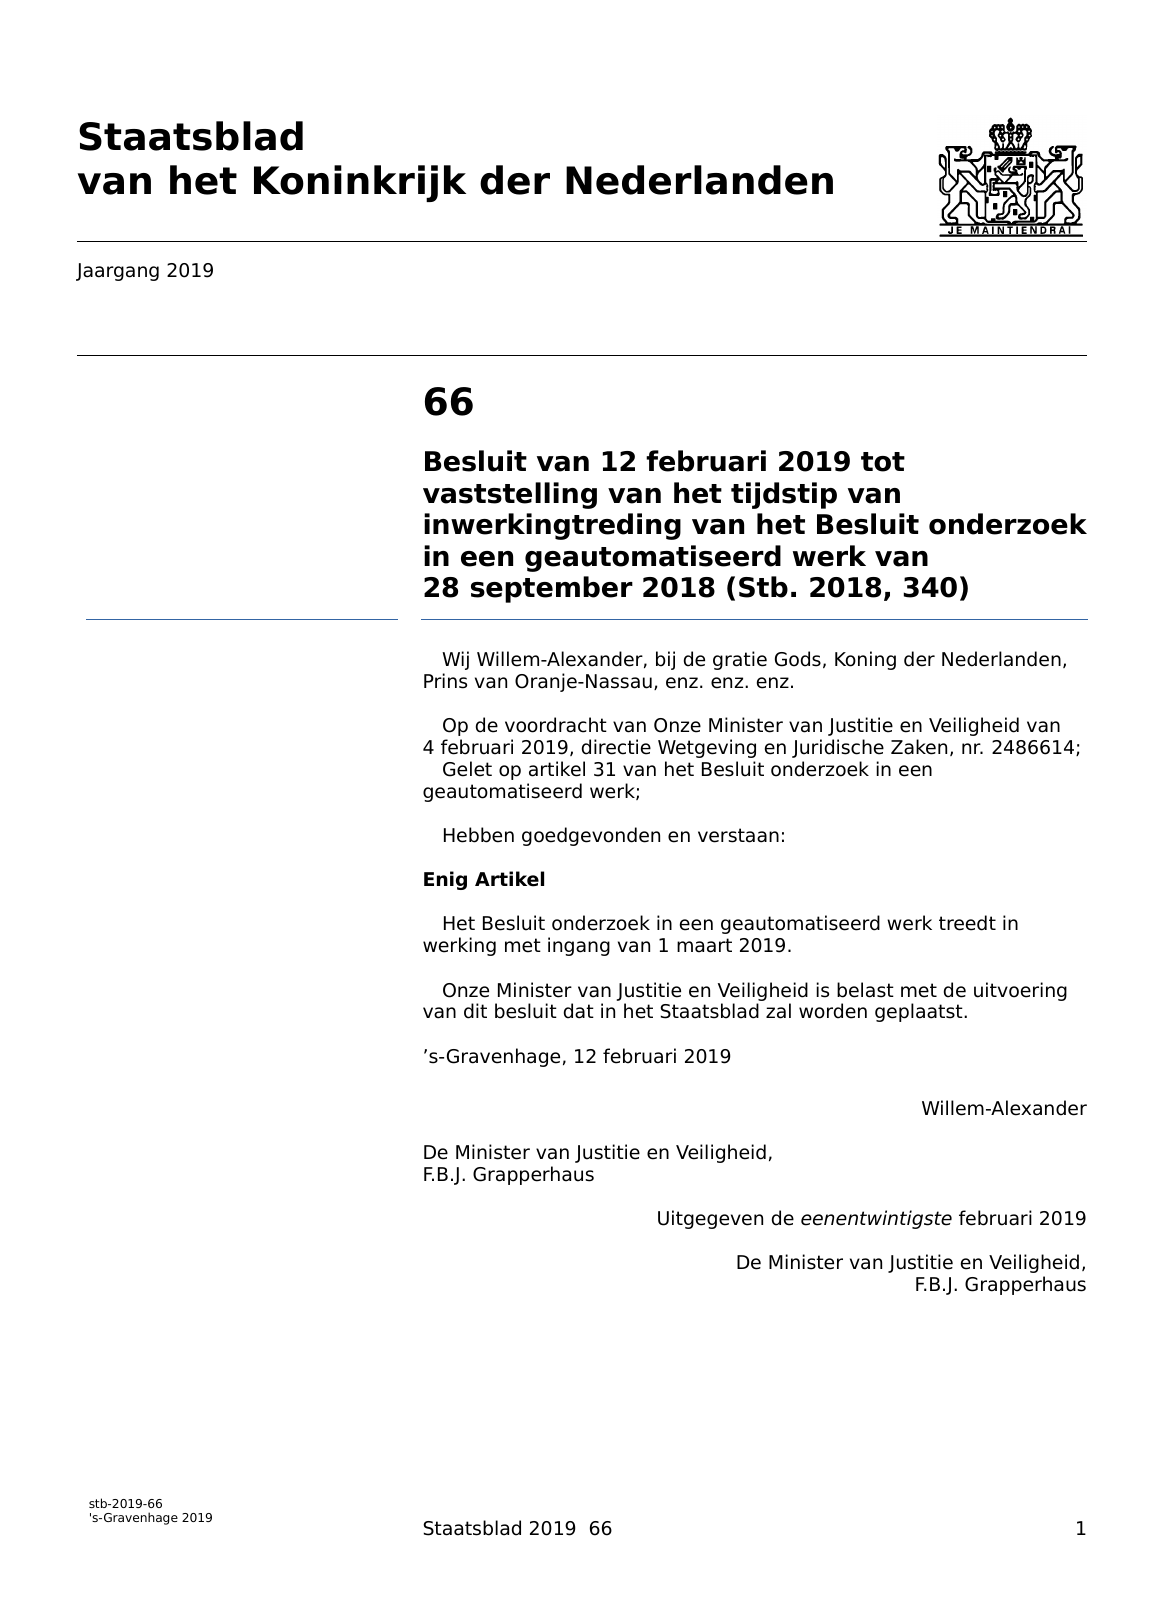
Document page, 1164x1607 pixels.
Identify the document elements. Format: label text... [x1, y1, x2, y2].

text Het Besluit onderzoek in een geautomatiseerd werk treedt in werking met ingang van 1 maart 2019. [422, 913, 1087, 957]
text Willem-Alexander [422, 1098, 1087, 1119]
text Gelet op artikel 31 van het Besluit onderzoek in een geautomatiseerd werk; [422, 759, 1087, 803]
table_header Staatsblad van het Koninkrijk der Nederlanden [77, 100, 886, 241]
text stb-2019-66 [88, 1497, 323, 1511]
subtitle Enig Artikel [422, 869, 1087, 891]
picture [936, 115, 1087, 240]
text De Minister van Justitie en Veiligheid, F.B.J. Grapperhaus [422, 1142, 1087, 1186]
text ’s-Gravenhage, 12 februari 2019 [422, 1046, 1087, 1068]
text Onze Minister van Justitie en Veiligheid is belast met de uitvoering van dit besluit dat in het Staatsblad zal worden geplaatst. [422, 979, 1087, 1023]
text Uitgegeven de eenentwintigste februari 2019 [422, 1208, 1087, 1230]
text Op de voordracht van Onze Minister van Justitie en Veiligheid van 4 februari 2019, directie Wetgeving en Juridische Zaken, nr. 2486614; [422, 715, 1087, 759]
table_cell Jaargang 2019 [77, 242, 1087, 355]
table_header [886, 100, 1087, 241]
text 's-Gravenhage 2019 [88, 1511, 323, 1525]
text Wij Willem-Alexander, bij de gratie Gods, Koning der Nederlanden, Prins van Oranje-Nassau, enz. enz. enz. [422, 649, 1087, 693]
text De Minister van Justitie en Veiligheid, F.B.J. Grapperhaus [422, 1252, 1087, 1296]
subtitle 66 [422, 381, 1087, 424]
text Besluit van 12 februari 2019 tot vaststelling van het tijdstip van inwerkingtreding van het Besluit onderzoek in een geautomatiseerd werk van 28 september 2018 (Stb. 2018, 340) [422, 447, 1087, 604]
text Hebben goedgevonden en verstaan: [422, 825, 1087, 847]
